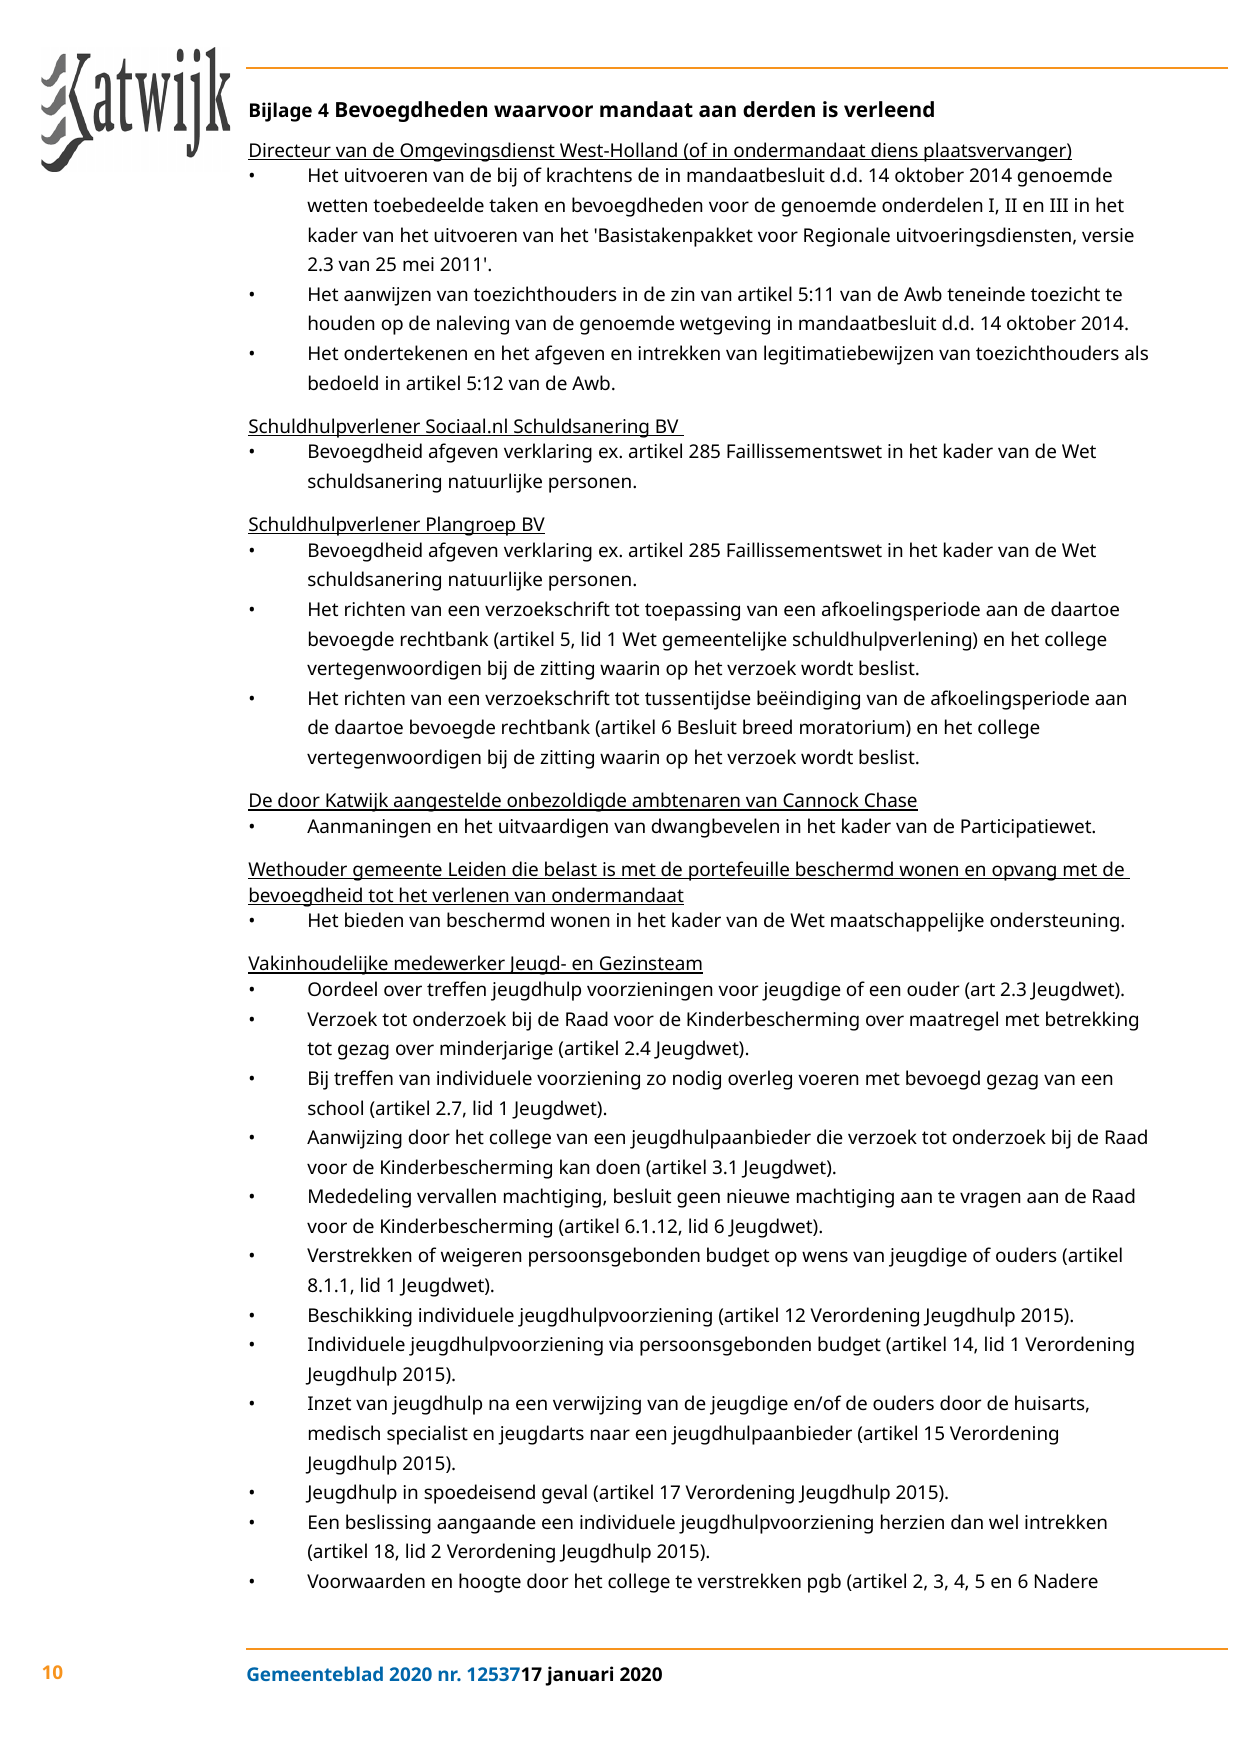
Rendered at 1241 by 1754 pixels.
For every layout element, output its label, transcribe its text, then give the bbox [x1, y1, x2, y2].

list Oordeel over treffen jeugdhulp voorzieningen voor jeugdige of een ouder (art 2.3 Jeugdwet). [248, 976, 1152, 1002]
list Aanmaningen en het uitvaardigen van dwangbevelen in het kader van de Participatiewet. [248, 813, 1152, 839]
list Aanwijzing door het college van een jeugdhulpaanbieder die verzoek tot onderzoek bij de Raad voor de Kinderbescherming kan doen (artikel 3.1 Jeugdwet). [248, 1124, 1152, 1179]
picture [41, 47, 231, 172]
list Bij treffen van individuele voorziening zo nodig overleg voeren met bevoegd gezag van een school (artikel 2.7, lid 1 Jeugdwet). [248, 1065, 1152, 1120]
list Beschikking individuele jeugdhulpvoorziening (artikel 12 Verordening Jeugdhulp 2015). [248, 1302, 1152, 1327]
text Schuldhulpverlener Sociaal.nl Schuldsanering BV [248, 413, 1152, 438]
list Een beslissing aangaande een individuele jeugdhulpvoorziening herzien dan wel intrekken (artikel 18, lid 2 Verordening Jeugdhulp 2015). [248, 1509, 1152, 1564]
list Voorwaarden en hoogte door het college te verstrekken pgb (artikel 2, 3, 4, 5 en 6 Nadere [248, 1568, 1152, 1594]
list Het richten van een verzoekschrift tot tussentijdse beëindiging van de afkoelingsperiode aan de daartoe bevoegde rechtbank (artikel 6 Besluit breed moratorium) en het college vertegenwoordigen bij de zitting waarin op het verzoek wordt beslist. [248, 685, 1152, 770]
list Het aanwijzen van toezichthouders in de zin van artikel 5:11 van de Awb teneinde toezicht te houden op de naleving van de genoemde wetgeving in mandaatbesluit d.d. 14 oktober 2014. [248, 281, 1152, 336]
list Het bieden van beschermd wonen in het kader van de Wet maatschappelijke ondersteuning. [248, 907, 1152, 933]
list Bevoegdheid afgeven verklaring ex. artikel 285 Faillissementswet in het kader van de Wet schuldsanering natuurlijke personen. [248, 438, 1152, 494]
list Inzet van jeugdhulp na een verwijzing van de jeugdige en/of de ouders door de huisarts, medisch specialist en jeugdarts naar een jeugdhulpaanbieder (artikel 15 Verordening Jeugdhulp 2015). [248, 1391, 1152, 1475]
list Verstrekken of weigeren persoonsgebonden budget op wens van jeugdige of ouders (artikel 8.1.1, lid 1 Jeugdwet). [248, 1243, 1152, 1298]
list Het ondertekenen en het afgeven en intrekken van legitimatiebewijzen van toezichthouders als bedoeld in artikel 5:12 van de Awb. [248, 340, 1152, 395]
text Schuldhulpverlener Plangroep BV [248, 511, 1152, 537]
text Directeur van de Omgevingsdienst West-Holland (of in ondermandaat diens plaatsvervanger) [248, 137, 1152, 163]
list Individuele jeugdhulpvoorziening via persoonsgebonden budget (artikel 14, lid 1 Verordening Jeugdhulp 2015). [248, 1331, 1152, 1387]
list Verzoek tot onderzoek bij de Raad voor de Kinderbescherming over maatregel met betrekking tot gezag over minderjarige (artikel 2.4 Jeugdwet). [248, 1006, 1152, 1061]
text De door Katwijk aangestelde onbezoldigde ambtenaren van Cannock Chase [248, 787, 1152, 813]
list Het uitvoeren van de bij of krachtens de in mandaatbesluit d.d. 14 oktober 2014 genoemde wetten toebedeelde taken en bevoegdheden voor de genoemde onderdelen I, II en III in het kader van het uitvoeren van het 'Basistakenpakket voor Regionale uitvoeringsdiensten, versie 2.3 van 25 mei 2011'. [248, 163, 1152, 277]
list Mededeling vervallen machtiging, besluit geen nieuwe machtiging aan te vragen aan de Raad voor de Kinderbescherming (artikel 6.1.12, lid 6 Jeugdwet). [248, 1183, 1152, 1239]
text Vakinhoudelijke medewerker Jeugd- en Gezinsteam [248, 951, 1152, 976]
list Jeugdhulp in spoedeisend geval (artikel 17 Verordening Jeugdhulp 2015). [248, 1479, 1152, 1505]
list Het richten van een verzoekschrift tot toepassing van een afkoelingsperiode aan de daartoe bevoegde rechtbank (artikel 5, lid 1 Wet gemeentelijke schuldhulpverlening) en het college vertegenwoordigen bij de zitting waarin op het verzoek wordt beslist. [248, 596, 1152, 681]
text Bijlage 4 Bevoegdheden waarvoor mandaat aan derden is verleend [248, 95, 1152, 123]
list Bevoegdheid afgeven verklaring ex. artikel 285 Faillissementswet in het kader van de Wet schuldsanering natuurlijke personen. [248, 537, 1152, 592]
text Wethouder gemeente Leiden die belast is met de portefeuille beschermd wonen en opvang met de bevoegdheid tot het verlenen van ondermandaat [248, 856, 1152, 907]
